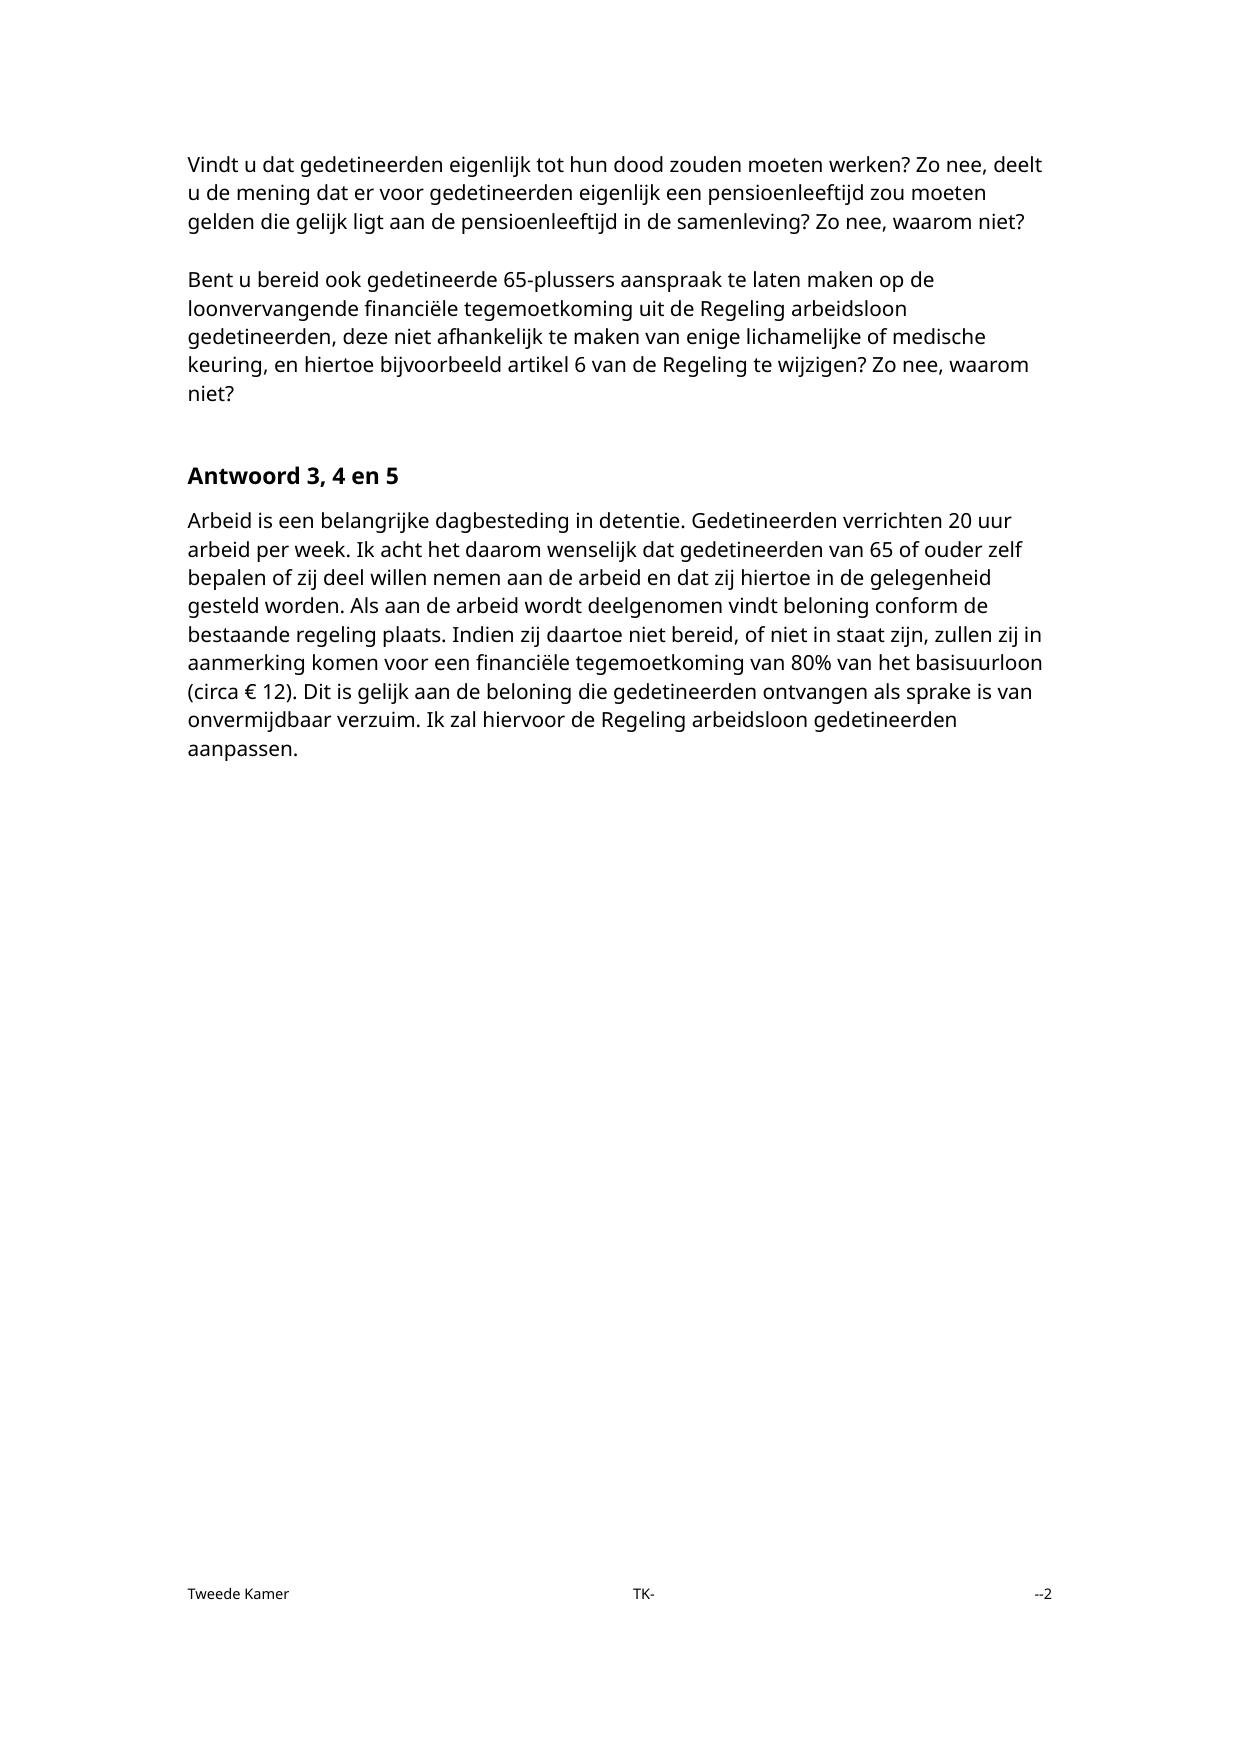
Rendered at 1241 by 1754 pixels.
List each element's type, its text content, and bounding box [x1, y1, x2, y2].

subtitle Antwoord 3, 4 en 5 [187, 460, 1053, 491]
text Vindt u dat gedetineerden eigenlijk tot hun dood zouden moeten werken? Zo nee, deelt u de mening dat er voor gedetineerden eigenlijk een pensioenleeftijd zou moeten gelden die gelijk ligt aan de pensioenleeftijd in de samenleving? Zo nee, waarom niet? [187, 150, 1053, 235]
text Bent u bereid ook gedetineerde 65-plussers aanspraak te laten maken op de loonvervangende financiële tegemoetkoming uit de Regeling arbeidsloon gedetineerden, deze niet afhankelijk te maken van enige lichamelijke of medische keuring, en hiertoe bijvoorbeeld artikel 6 van de Regeling te wijzigen? Zo nee, waarom niet? [187, 265, 1053, 407]
text Arbeid is een belangrijke dagbesteding in detentie. Gedetineerden verrichten 20 uur arbeid per week. Ik acht het daarom wenselijk dat gedetineerden van 65 of ouder zelf bepalen of zij deel willen nemen aan de arbeid en dat zij hiertoe in de gelegenheid gesteld worden. Als aan de arbeid wordt deelgenomen vindt beloning conform de bestaande regeling plaats. Indien zij daartoe niet bereid, of niet in staat zijn, zullen zij in aanmerking komen voor een financiële tegemoetkoming van 80% van het basisuurloon (circa € 12). Dit is gelijk aan de beloning die gedetineerden ontvangen als sprake is van onvermijdbaar verzuim. Ik zal hiervoor de Regeling arbeidsloon gedetineerden aanpassen. [187, 506, 1053, 762]
